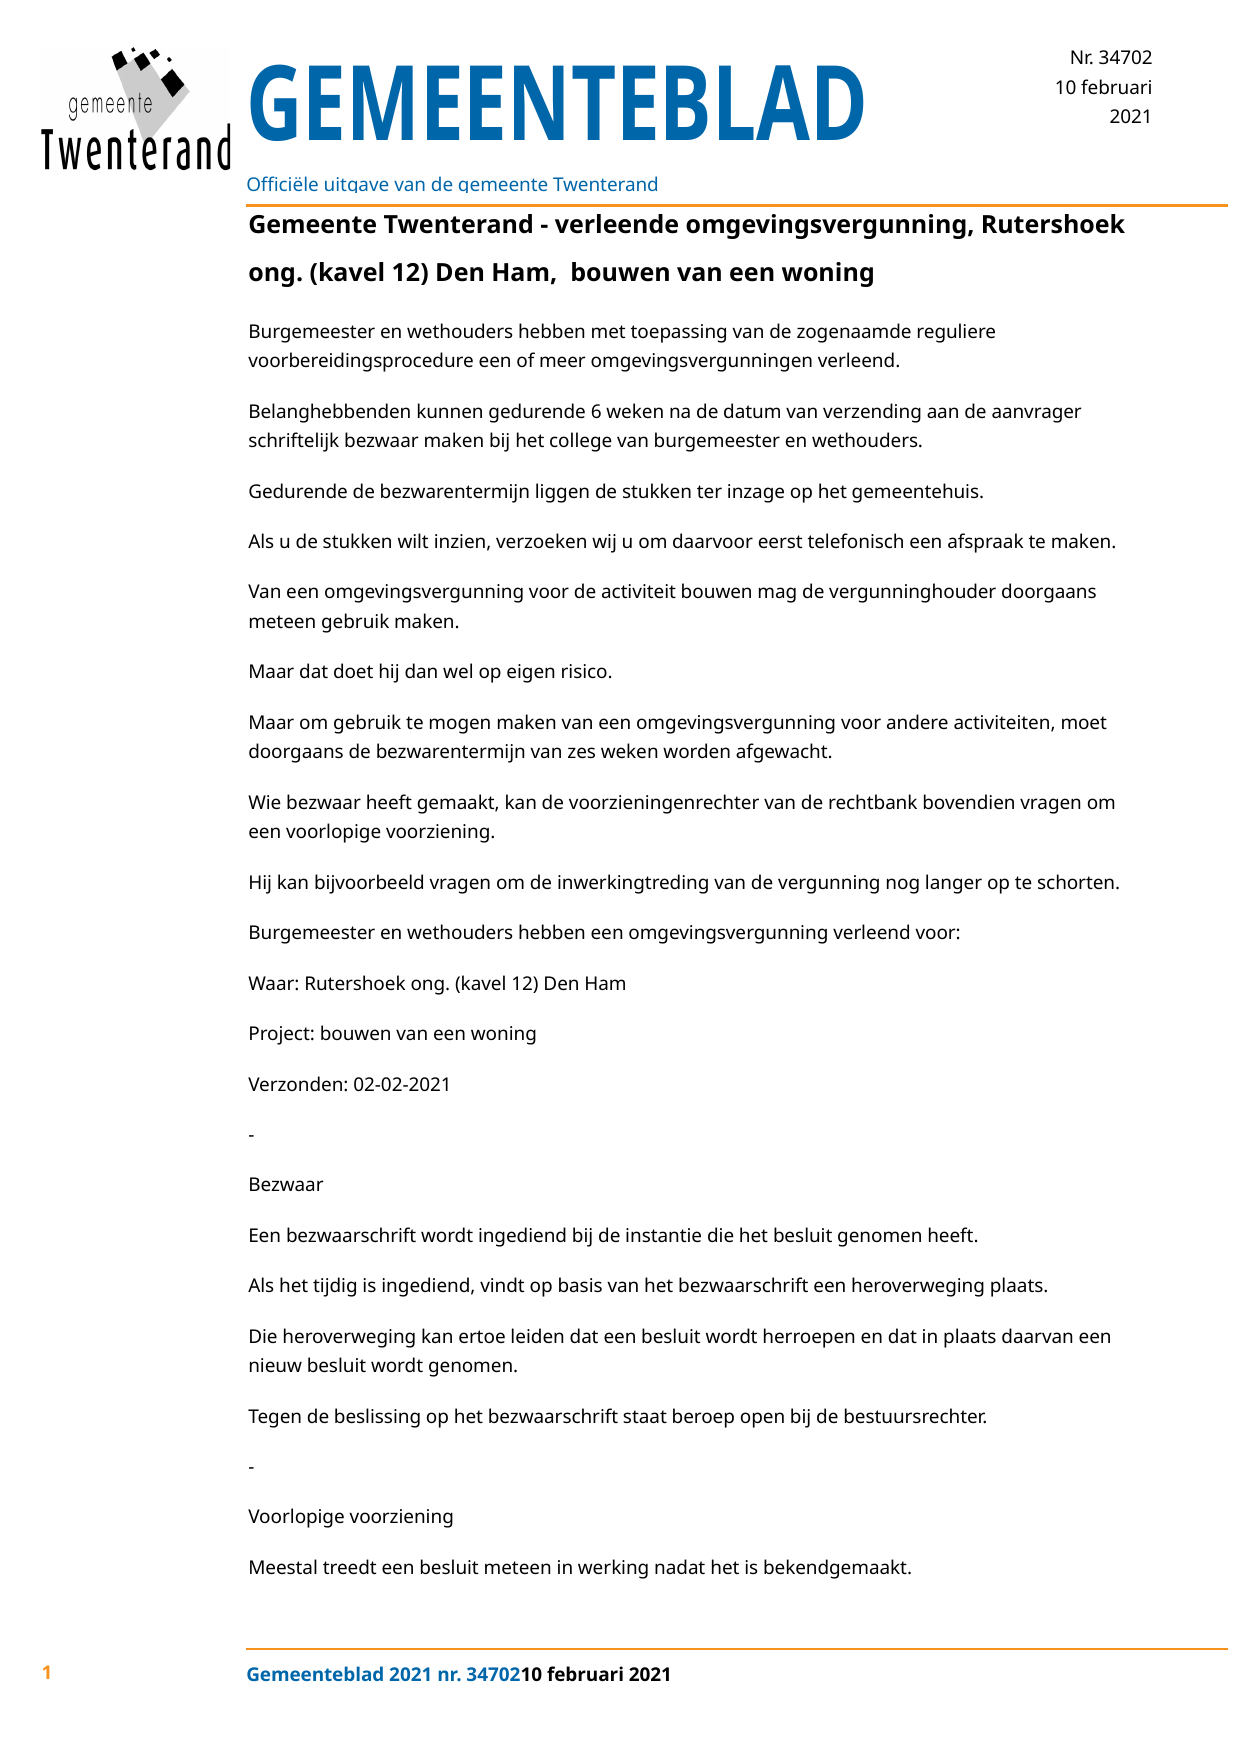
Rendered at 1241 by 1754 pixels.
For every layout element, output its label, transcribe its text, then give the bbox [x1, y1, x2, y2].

text Gemeente Twenterand - verleende omgevingsvergunning, Rutershoek ong. (kavel 12) Den Ham, bouwen van een woning [248, 207, 1152, 288]
text - [248, 1121, 1152, 1147]
text Waar: Rutershoek ong. (kavel 12) Den Ham [248, 970, 1152, 996]
text Tegen de beslissing op het bezwaarschrift staat beroep open bij de bestuursrechter. [248, 1403, 1152, 1429]
text Meestal treedt een besluit meteen in werking nadat het is bekendgemaakt. [248, 1554, 1152, 1580]
text Burgemeester en wethouders hebben een omgevingsvergunning verleend voor: [248, 919, 1152, 945]
picture [41, 47, 231, 172]
text Verzonden: 02-02-2021 [248, 1071, 1152, 1097]
text Project: bouwen van een woning [248, 1020, 1152, 1046]
text Burgemeester en wethouders hebben met toepassing van de zogenaamde reguliere voorbereidingsprocedure een of meer omgevingsvergunningen verleend. [248, 318, 1152, 373]
text Maar om gebruik te mogen maken van een omgevingsvergunning voor andere activiteiten, moet doorgaans de bezwarentermijn van zes weken worden afgewacht. [248, 709, 1152, 764]
text Als u de stukken wilt inzien, verzoeken wij u om daarvoor eerst telefonisch een afspraak te maken. [248, 528, 1152, 554]
text Gedurende de bezwarentermijn liggen de stukken ter inzage op het gemeentehuis. [248, 478, 1152, 504]
text Wie bezwaar heeft gemaakt, kan de voorzieningenrechter van de rechtbank bovendien vragen om een voorlopige voorziening. [248, 789, 1152, 844]
text Bezwaar [248, 1172, 1152, 1197]
text Als het tijdig is ingediend, vindt op basis van het bezwaarschrift een heroverweging plaats. [248, 1272, 1152, 1298]
text Die heroverweging kan ertoe leiden dat een besluit wordt herroepen en dat in plaats daarvan een nieuw besluit wordt genomen. [248, 1323, 1152, 1378]
text Een bezwaarschrift wordt ingediend bij de instantie die het besluit genomen heeft. [248, 1222, 1152, 1248]
text Voorlopige voorziening [248, 1504, 1152, 1529]
text Hij kan bijvoorbeeld vragen om de inwerkingtreding van de vergunning nog langer op te schorten. [248, 869, 1152, 895]
text Maar dat doet hij dan wel op eigen risico. [248, 659, 1152, 684]
text - [248, 1453, 1152, 1479]
text Belanghebbenden kunnen gedurende 6 weken na de datum van verzending aan de aanvrager schriftelijk bezwaar maken bij het college van burgemeester en wethouders. [248, 398, 1152, 453]
text Van een omgevingsvergunning voor de activiteit bouwen mag de vergunninghouder doorgaans meteen gebruik maken. [248, 579, 1152, 634]
